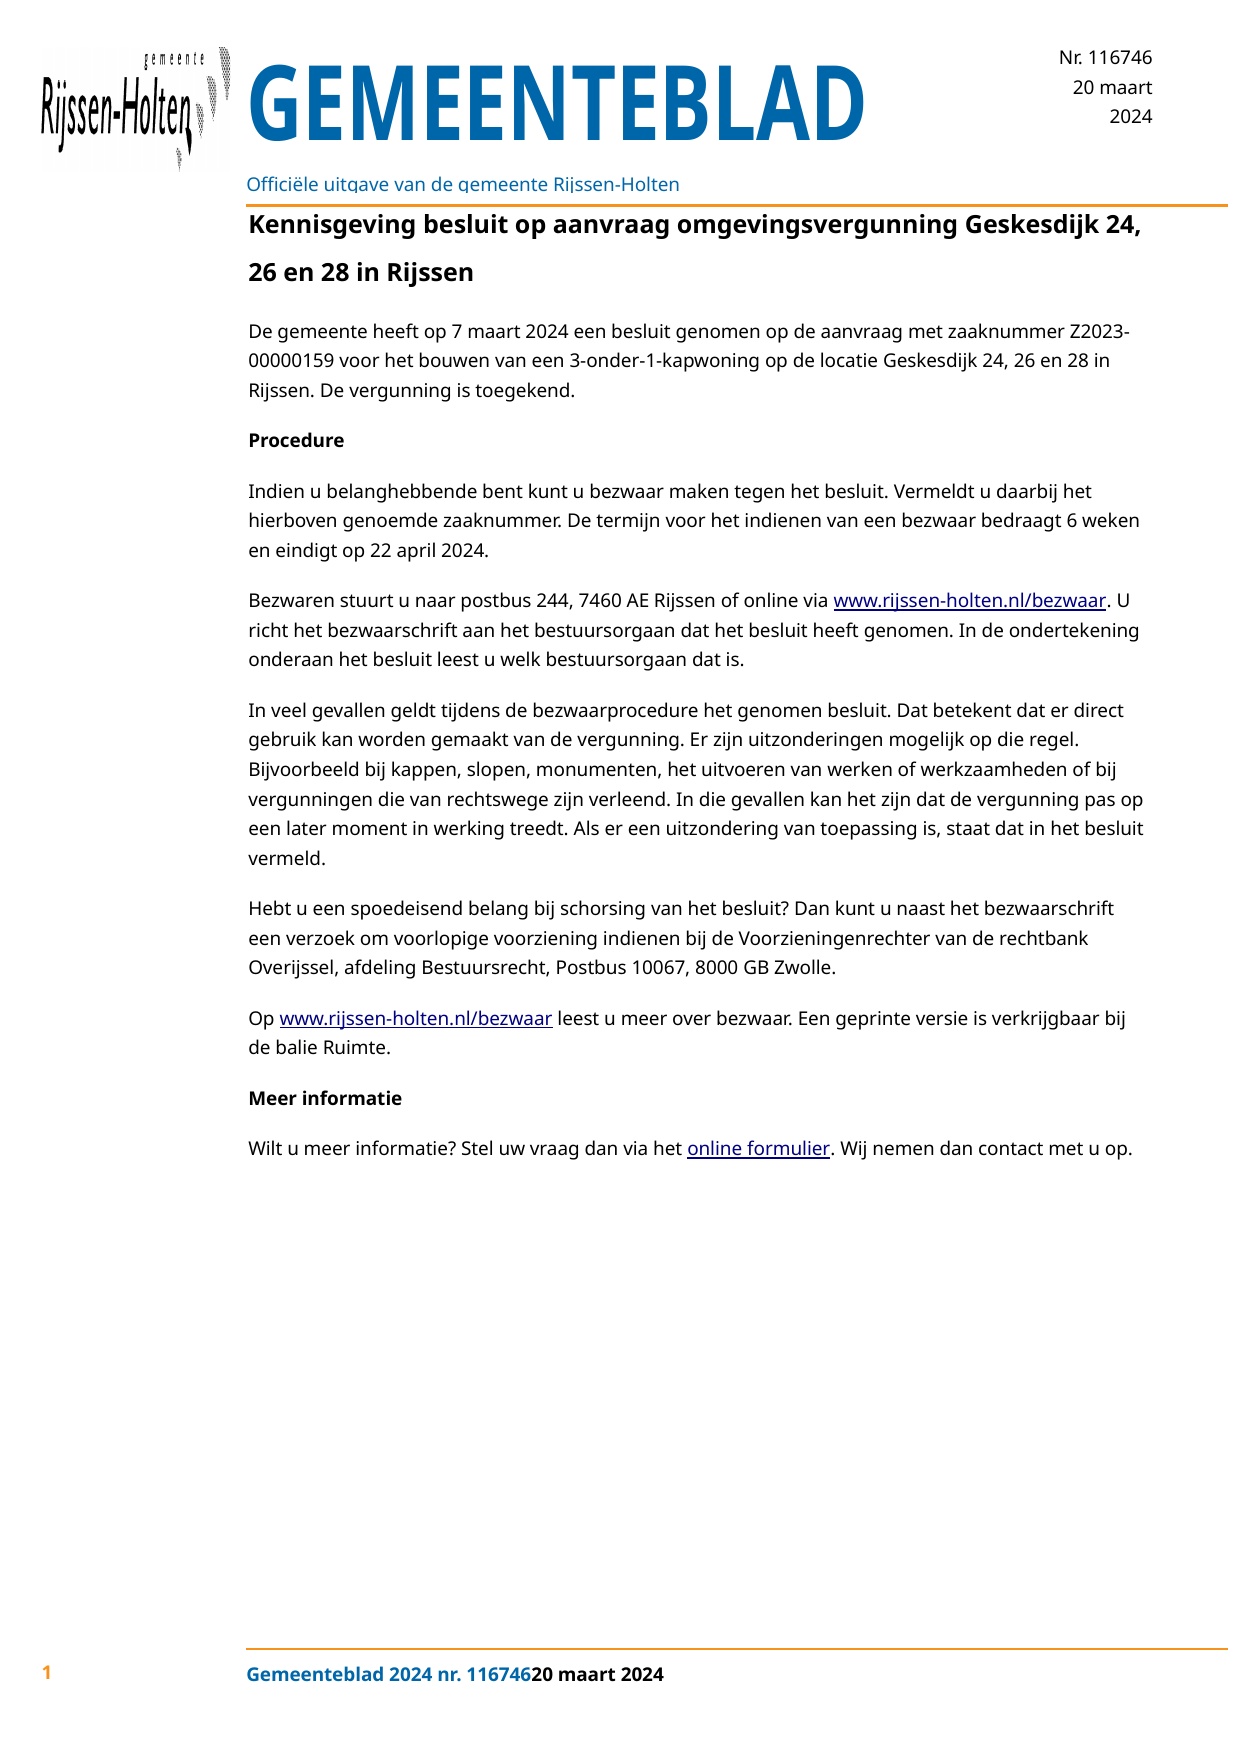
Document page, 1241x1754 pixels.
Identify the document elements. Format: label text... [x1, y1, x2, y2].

text Procedure [248, 427, 1152, 453]
text Indien u belanghebbende bent kunt u bezwaar maken tegen het besluit. Vermeldt u daarbij het hierboven genoemde zaaknummer. De termijn voor het indienen van een bezwaar bedraagt 6 weken en eindigt op 22 april 2024. [248, 478, 1152, 563]
text In veel gevallen geldt tijdens de bezwaarprocedure het genomen besluit. Dat betekent dat er direct gebruik kan worden gemaakt van de vergunning. Er zijn uitzonderingen mogelijk op die regel. Bijvoorbeeld bij kappen, slopen, monumenten, het uitvoeren van werken of werkzaamheden of bij vergunningen die van rechtswege zijn verleend. In die gevallen kan het zijn dat de vergunning pas op een later moment in werking treedt. Als er een uitzondering van toepassing is, staat dat in het besluit vermeld. [248, 697, 1152, 871]
text Kennisgeving besluit op aanvraag omgevingsvergunning Geskesdijk 24, 26 en 28 in Rijssen [248, 207, 1152, 288]
text Meer informatie [248, 1085, 1152, 1111]
text Bezwaren stuurt u naar postbus 244, 7460 AE Rijssen of online via www.rijssen-holten.nl/bezwaar. U richt het bezwaarschrift aan het bestuursorgaan dat het besluit heeft genomen. In de ondertekening onderaan het besluit leest u welk bestuursorgaan dat is. [248, 587, 1152, 672]
picture [41, 47, 231, 172]
text Op www.rijssen-holten.nl/bezwaar leest u meer over bezwaar. Een geprinte versie is verkrijgbaar bij de balie Ruimte. [248, 1005, 1152, 1060]
text De gemeente heeft op 7 maart 2024 een besluit genomen op de aanvraag met zaaknummer Z2023-00000159 voor het bouwen van een 3-onder-1-kapwoning op de locatie Geskesdijk 24, 26 en 28 in Rijssen. De vergunning is toegekend. [248, 318, 1152, 403]
text Wilt u meer informatie? Stel uw vraag dan via het online formulier. Wij nemen dan contact met u op. [248, 1135, 1152, 1161]
text Hebt u een spoedeisend belang bij schorsing van het besluit? Dan kunt u naast het bezwaarschrift een verzoek om voorlopige voorziening indienen bij de Voorzieningenrechter van de rechtbank Overijssel, afdeling Bestuursrecht, Postbus 10067, 8000 GB Zwolle. [248, 895, 1152, 980]
